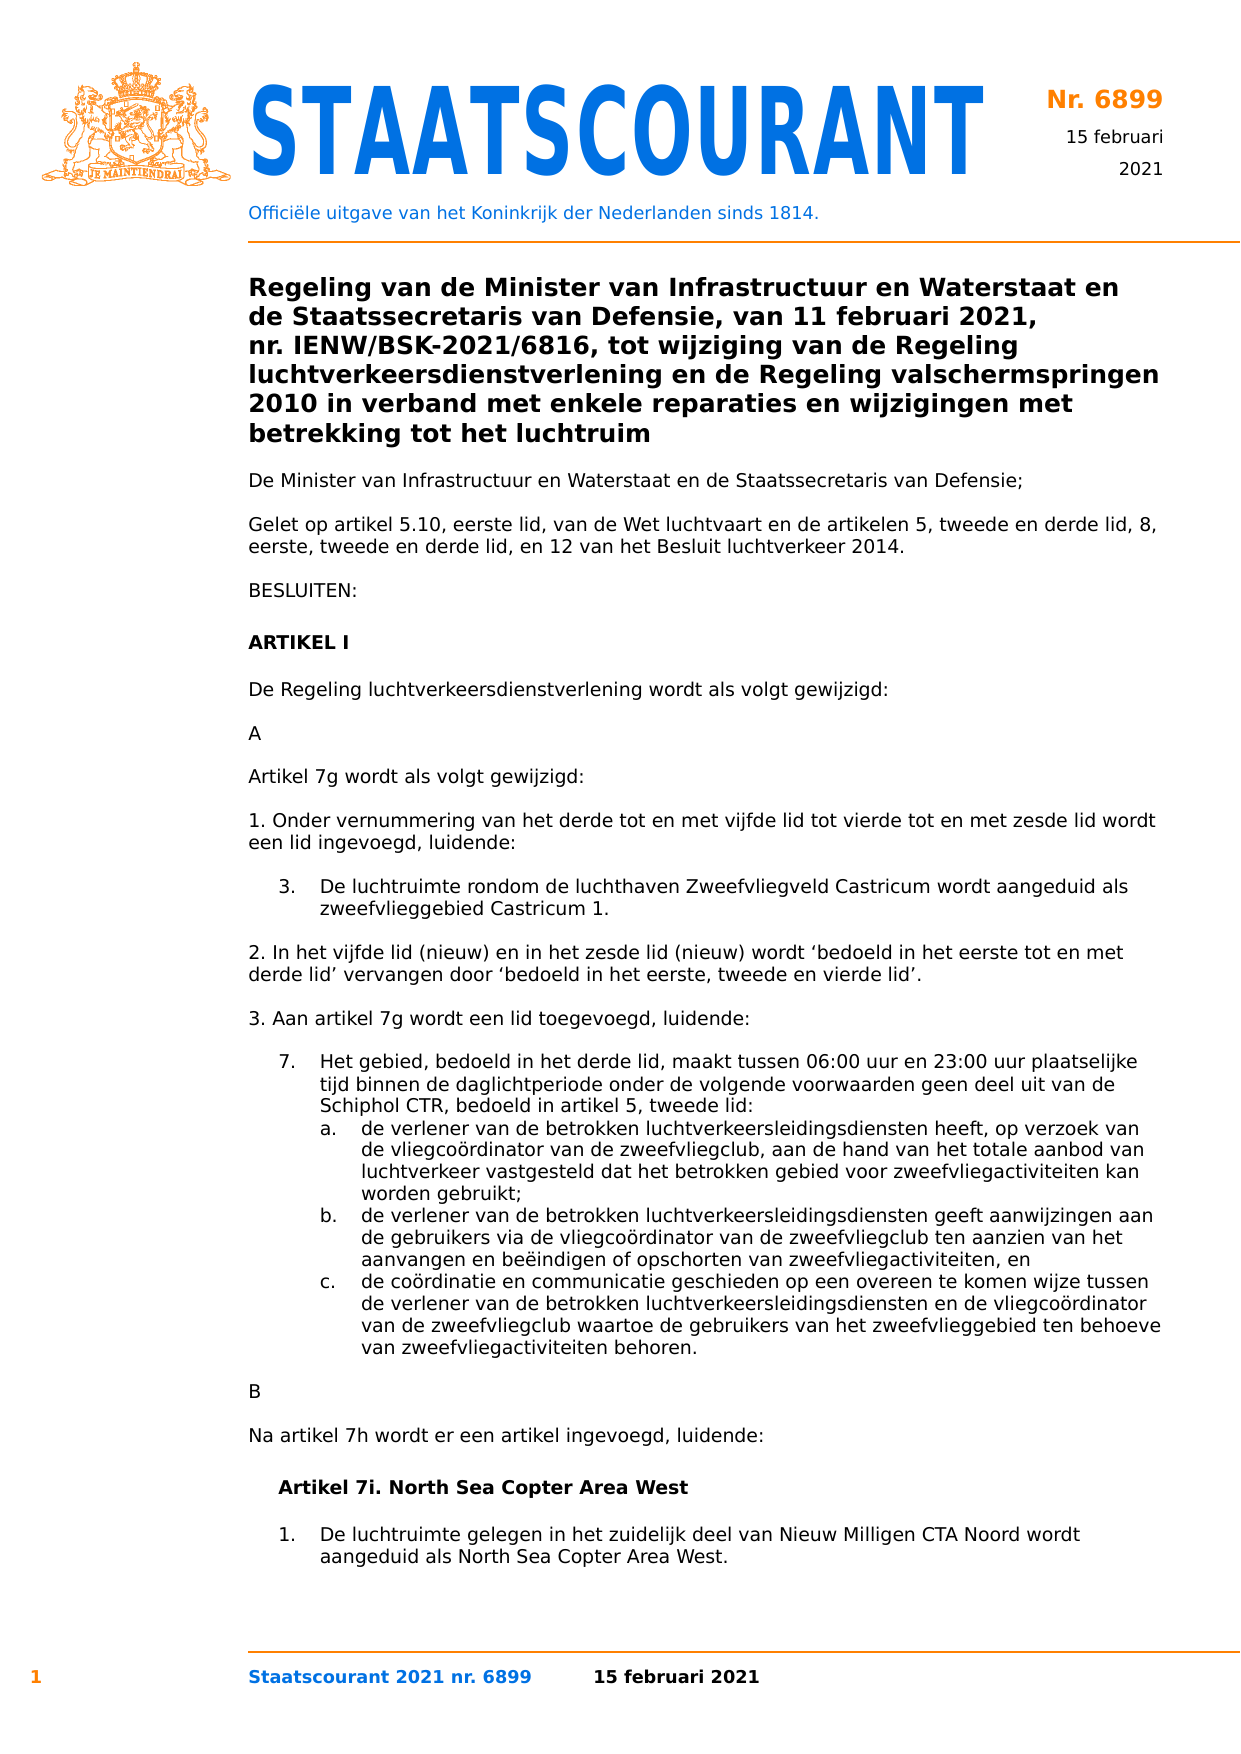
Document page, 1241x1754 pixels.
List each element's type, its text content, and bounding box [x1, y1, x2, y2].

text 1. De luchtruimte gelegen in het zuidelijk deel van Nieuw Milligen CTA Noord wordt aangeduid als North Sea Copter Area West. [278, 1524, 1163, 1568]
table_header Nr. 6899 [998, 62, 1240, 121]
text Na artikel 7h wordt er een artikel ingevoegd, luidende: [248, 1425, 1163, 1447]
table_cell Officiële uitgave van het Koninkrijk der Nederlanden sinds 1814. [248, 203, 1240, 241]
text De Minister van Infrastructuur en Waterstaat en de Staatssecretaris van Defensie; [248, 470, 1163, 492]
text 3. De luchtruimte rondom de luchthaven Zweefvliegveld Castricum wordt aangeduid als zweefvlieggebied Castricum 1. [278, 876, 1163, 920]
subtitle ARTIKEL I [248, 632, 1163, 653]
text 3. Aan artikel 7g wordt een lid toegevoegd, luidende: [248, 1008, 1163, 1029]
text c. de coördinatie en communicatie geschieden op een overeen te komen wijze tussen de verlener van de betrokken luchtverkeersleidingsdiensten en de vliegcoördinator van de zweefvliegclub waartoe de gebruikers van het zweefvlieggebied ten behoeve van zweefvliegactiviteiten behoren. [319, 1271, 1163, 1359]
text 2. In het vijfde lid (nieuw) en in het zesde lid (nieuw) wordt ‘bedoeld in het eerste tot en met derde lid’ vervangen door ‘bedoeld in het eerste, tweede en vierde lid’. [248, 942, 1163, 986]
text BESLUITEN: [248, 579, 1163, 602]
table_cell 15 februari [998, 121, 1240, 153]
text De Regeling luchtverkeersdienstverlening wordt als volgt gewijzigd: [248, 678, 1163, 701]
table_header [25, 62, 248, 241]
text a. de verlener van de betrokken luchtverkeersleidingsdiensten heeft, op verzoek van de vliegcoördinator van de zweefvliegclub, aan de hand van het totale aanbod van luchtverkeer vastgesteld dat het betrokken gebied voor zweefvliegactiviteiten kan worden gebruikt; [319, 1117, 1163, 1205]
picture [41, 62, 231, 186]
text 7. Het gebied, bedoeld in het derde lid, maakt tussen 06:00 uur en 23:00 uur plaatselijke tijd binnen de daglichtperiode onder de volgende voorwaarden geen deel uit van de Schiphol CTR, bedoeld in artikel 5, tweede lid: [278, 1051, 1163, 1117]
text B [248, 1381, 1163, 1403]
text Artikel 7g wordt als volgt gewijzigd: [248, 766, 1163, 788]
text A [248, 722, 1163, 744]
table_header STAATSCOURANT [248, 62, 998, 203]
text Gelet op artikel 5.10, eerste lid, van de Wet luchtvaart en de artikelen 5, tweede en derde lid, 8, eerste, tweede en derde lid, en 12 van het Besluit luchtverkeer 2014. [248, 514, 1163, 558]
subtitle Artikel 7i. North Sea Copter Area West [278, 1477, 1163, 1499]
text 1. Onder vernummering van het derde tot en met vijfde lid tot vierde tot en met zesde lid wordt een lid ingevoegd, luidende: [248, 810, 1163, 854]
table_cell 2021 [998, 153, 1240, 203]
subtitle Regeling van de Minister van Infrastructuur en Waterstaat en de Staatssecretaris van Defensie, van 11 februari 2021, nr. IENW/BSK-2021/6816, tot wijziging van de Regeling luchtverkeersdienstverlening en de Regeling valschermspringen 2010 in verband met enkele reparaties en wijzigingen met betrekking tot het luchtruim [248, 273, 1163, 448]
text b. de verlener van de betrokken luchtverkeersleidingsdiensten geeft aanwijzingen aan de gebruikers via de vliegcoördinator van de zweefvliegclub ten aanzien van het aanvangen en beëindigen of opschorten van zweefvliegactiviteiten, en [319, 1205, 1163, 1271]
